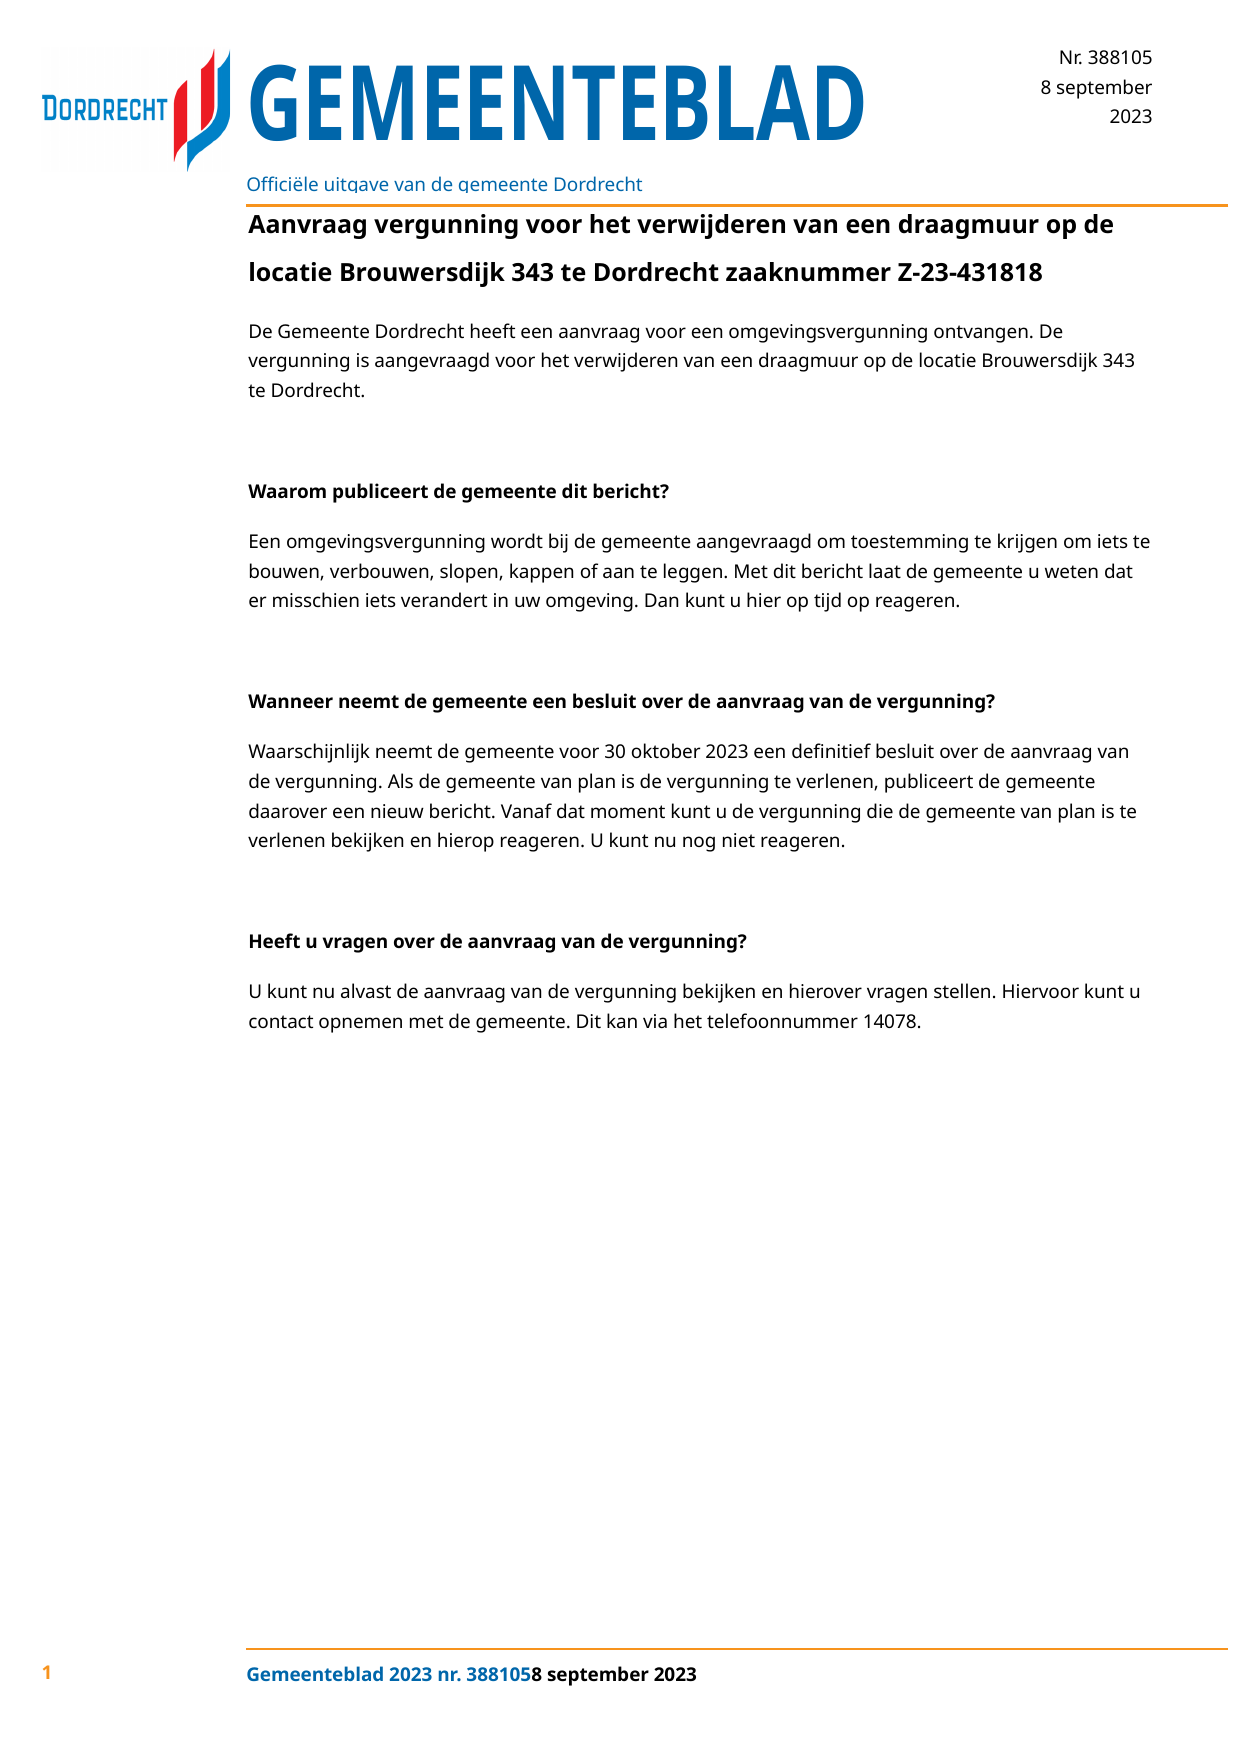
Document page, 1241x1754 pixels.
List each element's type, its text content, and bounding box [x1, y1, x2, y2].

text Een omgevingsvergunning wordt bij de gemeente aangevraagd om toestemming te krijgen om iets te bouwen, verbouwen, slopen, kappen of aan te leggen. Met dit bericht laat de gemeente u weten dat er misschien iets verandert in uw omgeving. Dan kunt u hier op tijd op reageren. [248, 528, 1152, 613]
picture [41, 47, 231, 172]
text Waarschijnlijk neemt de gemeente voor 30 oktober 2023 een definitief besluit over de aanvraag van de vergunning. Als de gemeente van plan is de vergunning te verlenen, publiceert de gemeente daarover een nieuw bericht. Vanaf dat moment kunt u de vergunning die de gemeente van plan is te verlenen bekijken en hierop reageren. U kunt nu nog niet reageren. [248, 739, 1152, 853]
text Wanneer neemt de gemeente een besluit over de aanvraag van de vergunning? [248, 688, 1152, 714]
text Heeft u vragen over de aanvraag van de vergunning? [248, 928, 1152, 954]
text U kunt nu alvast de aanvraag van de vergunning bekijken en hierover vragen stellen. Hiervoor kunt u contact opnemen met de gemeente. Dit kan via het telefoonnummer 14078. [248, 979, 1152, 1034]
text Aanvraag vergunning voor het verwijderen van een draagmuur op de locatie Brouwersdijk 343 te Dordrecht zaaknummer Z-23-431818 [248, 207, 1152, 288]
text De Gemeente Dordrecht heeft een aanvraag voor een omgevingsvergunning ontvangen. De vergunning is aangevraagd voor het verwijderen van een draagmuur op de locatie Brouwersdijk 343 te Dordrecht. [248, 318, 1152, 403]
text Waarom publiceert de gemeente dit bericht? [248, 478, 1152, 504]
